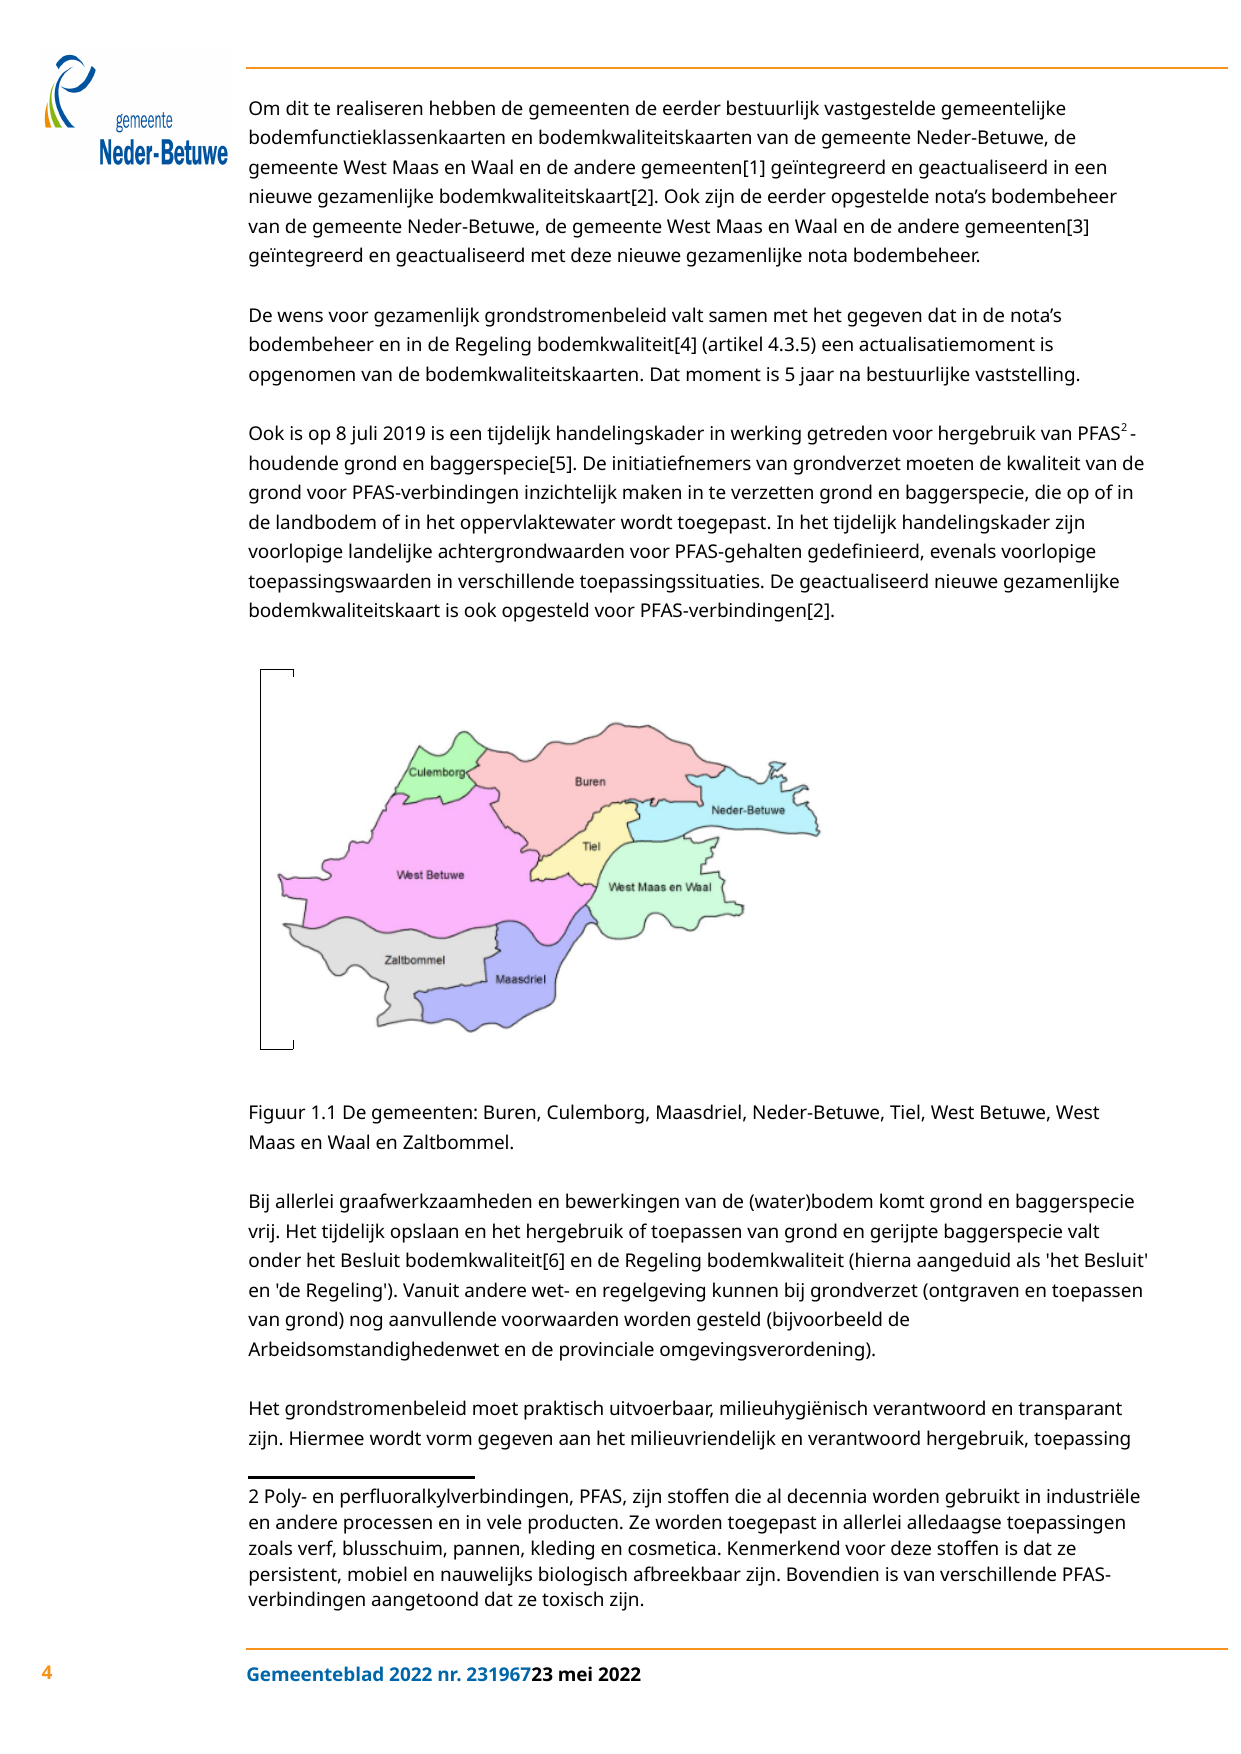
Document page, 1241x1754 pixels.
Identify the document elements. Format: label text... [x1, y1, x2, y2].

picture [268, 677, 830, 1040]
text Figuur 1.1 De gemeenten: Buren, Culemborg, Maasdriel, Neder-Betuwe, Tiel, West Betuwe, West Maas en Waal en Zaltbommel. [248, 1099, 1152, 1155]
text De wens voor gezamenlijk grondstromenbeleid valt samen met het gegeven dat in de nota’s bodembeheer en in de Regeling bodemkwaliteit[4] (artikel 4.3.5) een actualisatiemoment is opgenomen van de bodemkwaliteitskaarten. Dat moment is 5 jaar na bestuurlijke vaststelling. [248, 302, 1152, 387]
text Ook is op 8 juli 2019 is een tijdelijk handelingskader in werking getreden voor hergebruik van PFAS-houdende grond en baggerspecie[5]. De initiatiefnemers van grondverzet moeten de kwaliteit van de grond voor PFAS-verbindingen inzichtelijk maken in te verzetten grond en baggerspecie, die op of in de landbodem of in het oppervlaktewater wordt toegepast. In het tijdelijk handelingskader zijn voorlopige landelijke achtergrondwaarden voor PFAS-gehalten gedefinieerd, evenals voorlopige toepassingswaarden in verschillende toepassingssituaties. De geactualiseerd nieuwe gezamenlijke bodemkwaliteitskaart is ook opgesteld voor PFAS-verbindingen[2]. [248, 420, 1152, 623]
text Het grondstromenbeleid moet praktisch uitvoerbaar, milieuhygiënisch verantwoord en transparant zijn. Hiermee wordt vorm gegeven aan het milieuvriendelijk en verantwoord hergebruik, toepassing [248, 1395, 1152, 1451]
text Bij allerlei graafwerkzaamheden en bewerkingen van de (water)bodem komt grond en baggerspecie vrij. Het tijdelijk opslaan en het hergebruik of toepassen van grond en gerijpte baggerspecie valt onder het Besluit bodemkwaliteit[6] en de Regeling bodemkwaliteit (hierna aangeduid als 'het Besluit' en 'de Regeling'). Vanuit andere wet- en regelgeving kunnen bij grondverzet (ontgraven en toepassen van grond) nog aanvullende voorwaarden worden gesteld (bijvoorbeeld de Arbeidsomstandighedenwet en de provinciale omgevingsverordening). [248, 1188, 1152, 1362]
picture [41, 47, 231, 172]
text Poly- en perfluoralkylverbindingen, PFAS, zijn stoffen die al decennia worden gebruikt in industriële en andere processen en in vele producten. Ze worden toegepast in allerlei alledaagse toepassingen zoals verf, blusschuim, pannen, kleding en cosmetica. Kenmerkend voor deze stoffen is dat ze persistent, mobiel en nauwelijks biologisch afbreekbaar zijn. Bovendien is van verschillende PFAS-verbindingen aangetoond dat ze toxisch zijn. [248, 1483, 1152, 1612]
text Om dit te realiseren hebben de gemeenten de eerder bestuurlijk vastgestelde gemeentelijke bodemfunctieklassenkaarten en bodemkwaliteitskaarten van de gemeente Neder-Betuwe, de gemeente West Maas en Waal en de andere gemeenten[1] geïntegreerd en geactualiseerd in een nieuwe gezamenlijke bodemkwaliteitskaart[2]. Ook zijn de eerder opgestelde nota’s bodembeheer van de gemeente Neder-Betuwe, de gemeente West Maas en Waal en de andere gemeenten[3] geïntegreerd en geactualiseerd met deze nieuwe gezamenlijke nota bodembeheer. [248, 95, 1152, 268]
